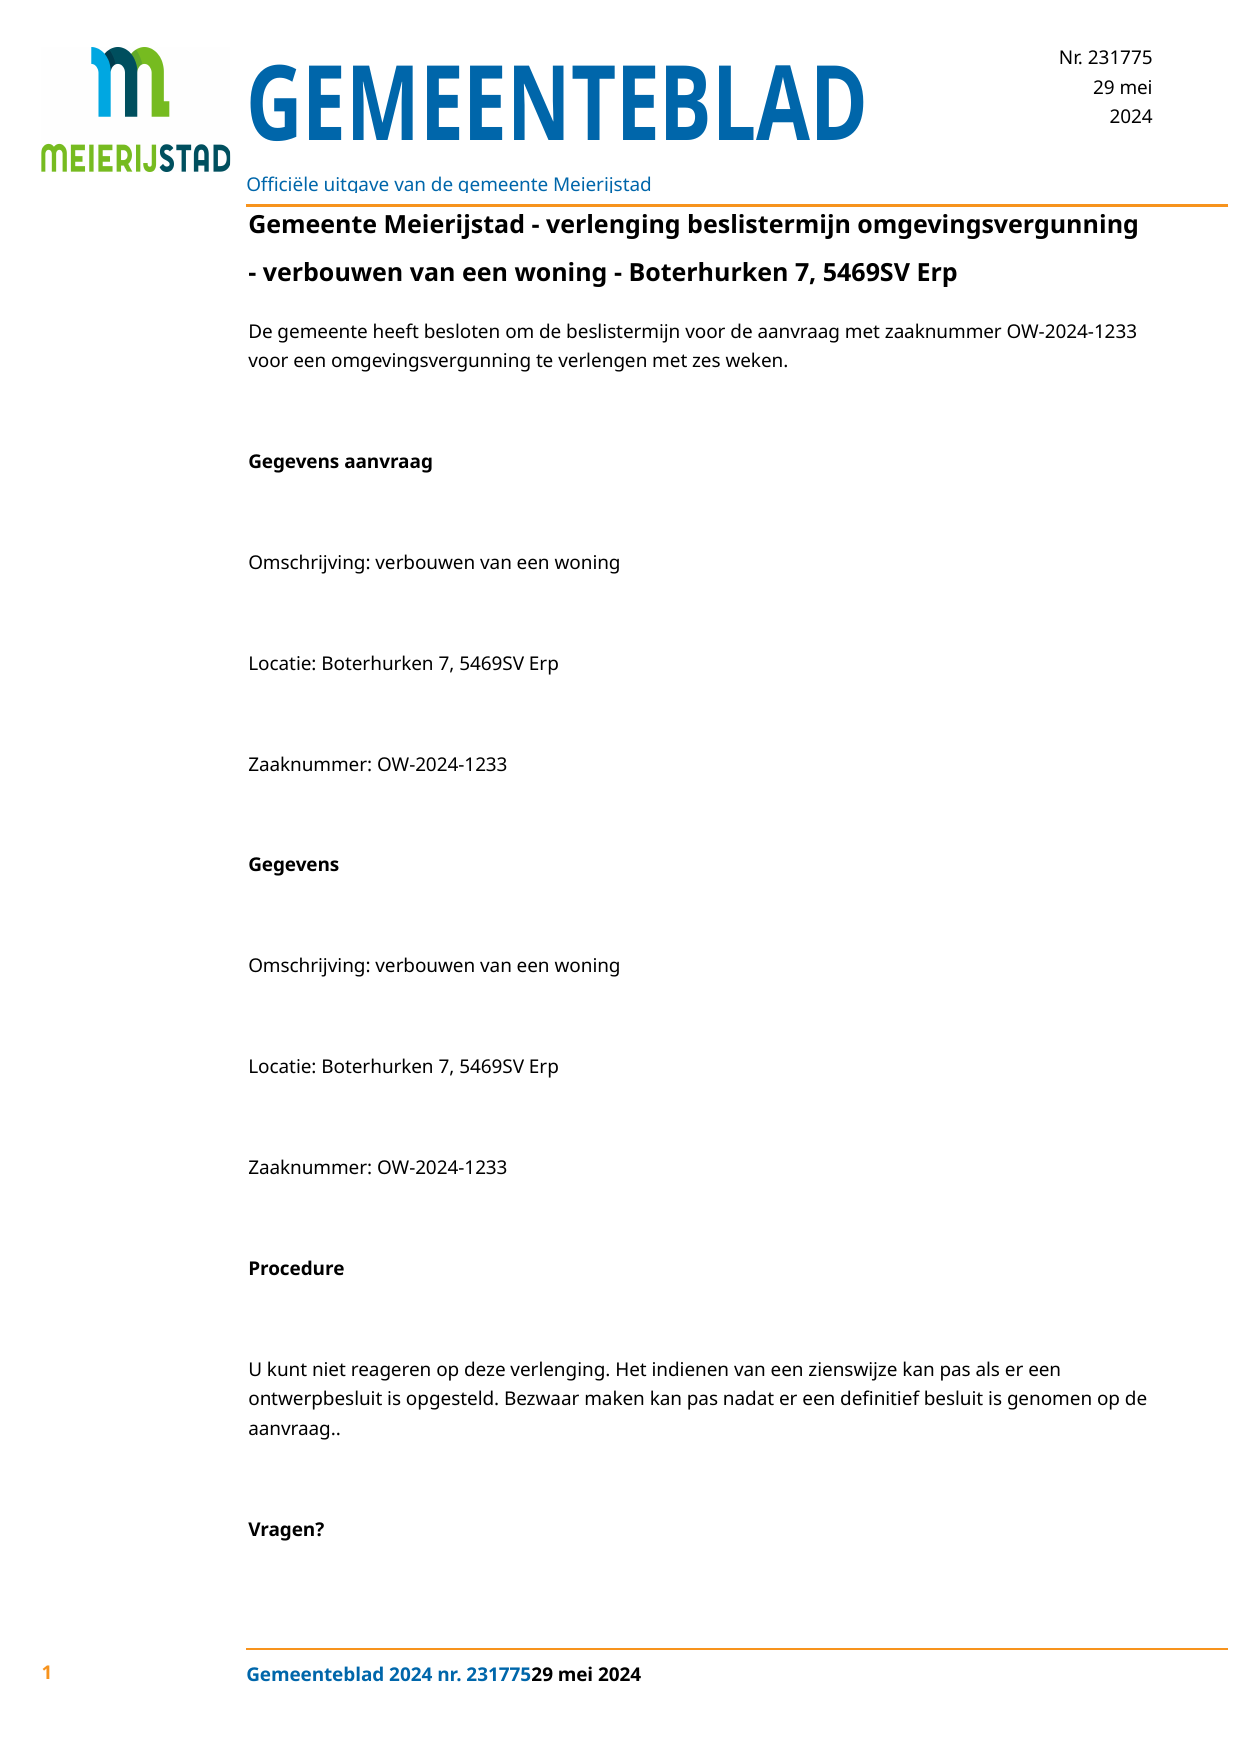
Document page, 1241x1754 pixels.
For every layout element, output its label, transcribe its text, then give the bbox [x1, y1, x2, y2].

text U kunt niet reageren op deze verlenging. Het indienen van een zienswijze kan pas als er een ontwerpbesluit is opgesteld. Bezwaar maken kan pas nadat er een definitief besluit is genomen op de aanvraag.. [248, 1356, 1152, 1441]
text Zaaknummer: OW-2024-1233 [248, 751, 1152, 777]
text Procedure [248, 1255, 1152, 1281]
text Locatie: Boterhurken 7, 5469SV Erp [248, 650, 1152, 676]
text Omschrijving: verbouwen van een woning [248, 952, 1152, 978]
text Locatie: Boterhurken 7, 5469SV Erp [248, 1053, 1152, 1079]
text Gegevens [248, 852, 1152, 877]
text Gegevens aanvraag [248, 448, 1152, 474]
text Vragen? [248, 1516, 1152, 1542]
picture [41, 47, 231, 172]
text Gemeente Meierijstad - verlenging beslistermijn omgevingsvergunning - verbouwen van een woning - Boterhurken 7, 5469SV Erp [248, 207, 1152, 288]
text Zaaknummer: OW-2024-1233 [248, 1154, 1152, 1180]
text Omschrijving: verbouwen van een woning [248, 549, 1152, 575]
text De gemeente heeft besloten om de beslistermijn voor de aanvraag met zaaknummer OW-2024-1233 voor een omgevingsvergunning te verlengen met zes weken. [248, 318, 1152, 373]
